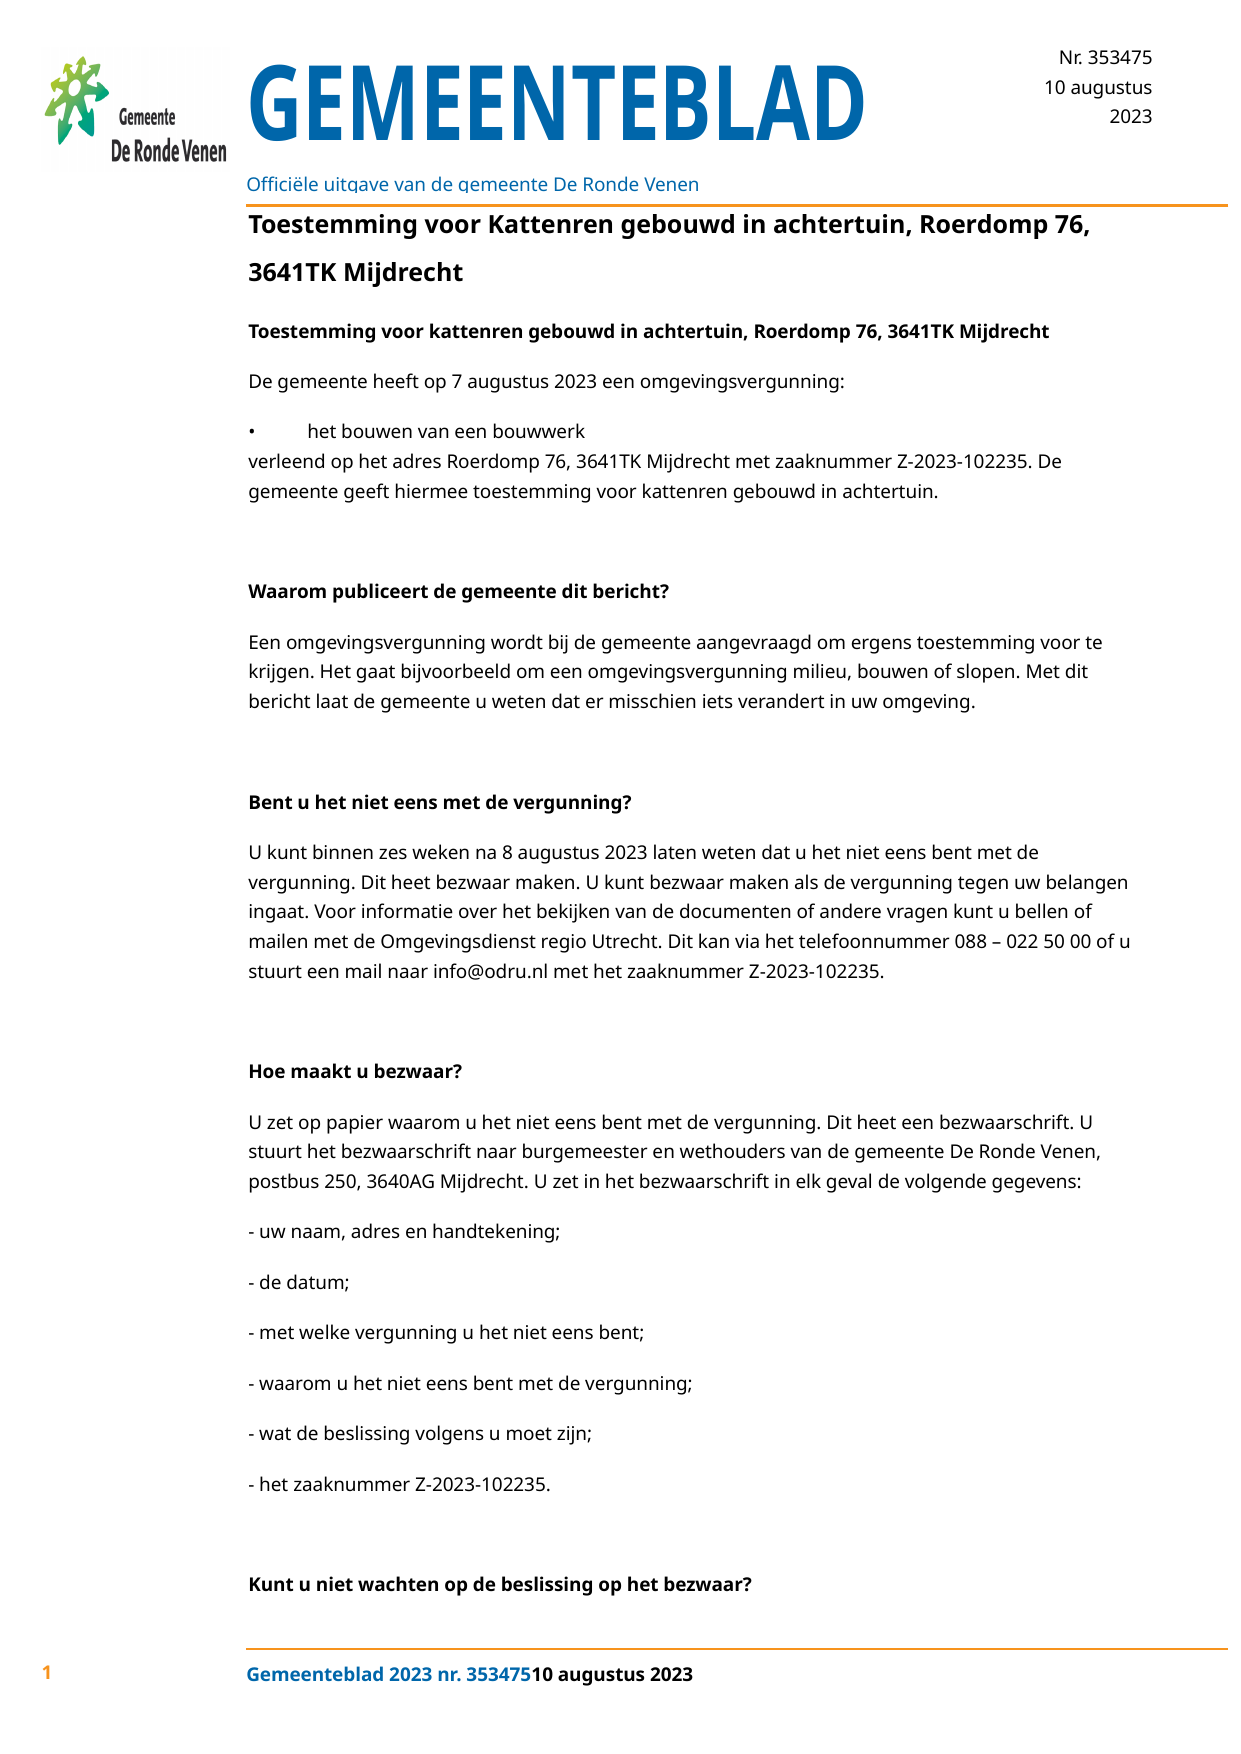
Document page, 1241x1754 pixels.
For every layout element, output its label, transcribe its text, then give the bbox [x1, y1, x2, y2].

text Bent u het niet eens met de vergunning? [248, 789, 1152, 815]
text - uw naam, adres en handtekening; [248, 1219, 1152, 1244]
text Een omgevingsvergunning wordt bij de gemeente aangevraagd om ergens toestemming voor te krijgen. Het gaat bijvoorbeeld om een omgevingsvergunning milieu, bouwen of slopen. Met dit bericht laat de gemeente u weten dat er misschien iets verandert in uw omgeving. [248, 629, 1152, 714]
text Toestemming voor Kattenren gebouwd in achtertuin, Roerdomp 76, 3641TK Mijdrecht [248, 207, 1152, 288]
text - het zaaknummer Z-2023-102235. [248, 1471, 1152, 1497]
text U zet op papier waarom u het niet eens bent met de vergunning. Dit heet een bezwaarschrift. U stuurt het bezwaarschrift naar burgemeester en wethouders van de gemeente De Ronde Venen, postbus 250, 3640AG Mijdrecht. U zet in het bezwaarschrift in elk geval de volgende gegevens: [248, 1109, 1152, 1194]
list het bouwen van een bouwwerk [248, 419, 1152, 444]
text Toestemming voor kattenren gebouwd in achtertuin, Roerdomp 76, 3641TK Mijdrecht [248, 318, 1152, 344]
text - waarom u het niet eens bent met de vergunning; [248, 1370, 1152, 1396]
text Waarom publiceert de gemeente dit bericht? [248, 579, 1152, 604]
text verleend op het adres Roerdomp 76, 3641TK Mijdrecht met zaaknummer Z-2023-102235. De gemeente geeft hiermee toestemming voor kattenren gebouwd in achtertuin. [248, 448, 1152, 504]
text Hoe maakt u bezwaar? [248, 1059, 1152, 1084]
text De gemeente heeft op 7 augustus 2023 een omgevingsvergunning: [248, 368, 1152, 394]
text Kunt u niet wachten op de beslissing op het bezwaar? [248, 1572, 1152, 1597]
picture [41, 47, 231, 172]
text - wat de beslissing volgens u moet zijn; [248, 1420, 1152, 1446]
text U kunt binnen zes weken na 8 augustus 2023 laten weten dat u het niet eens bent met de vergunning. Dit heet bezwaar maken. U kunt bezwaar maken als de vergunning tegen uw belangen ingaat. Voor informatie over het bekijken van de documenten of andere vragen kunt u bellen of mailen met de Omgevingsdienst regio Utrecht. Dit kan via het telefoonnummer 088 – 022 50 00 of u stuurt een mail naar info@odru.nl met het zaaknummer Z-2023-102235. [248, 839, 1152, 984]
text - met welke vergunning u het niet eens bent; [248, 1319, 1152, 1345]
text - de datum; [248, 1269, 1152, 1295]
